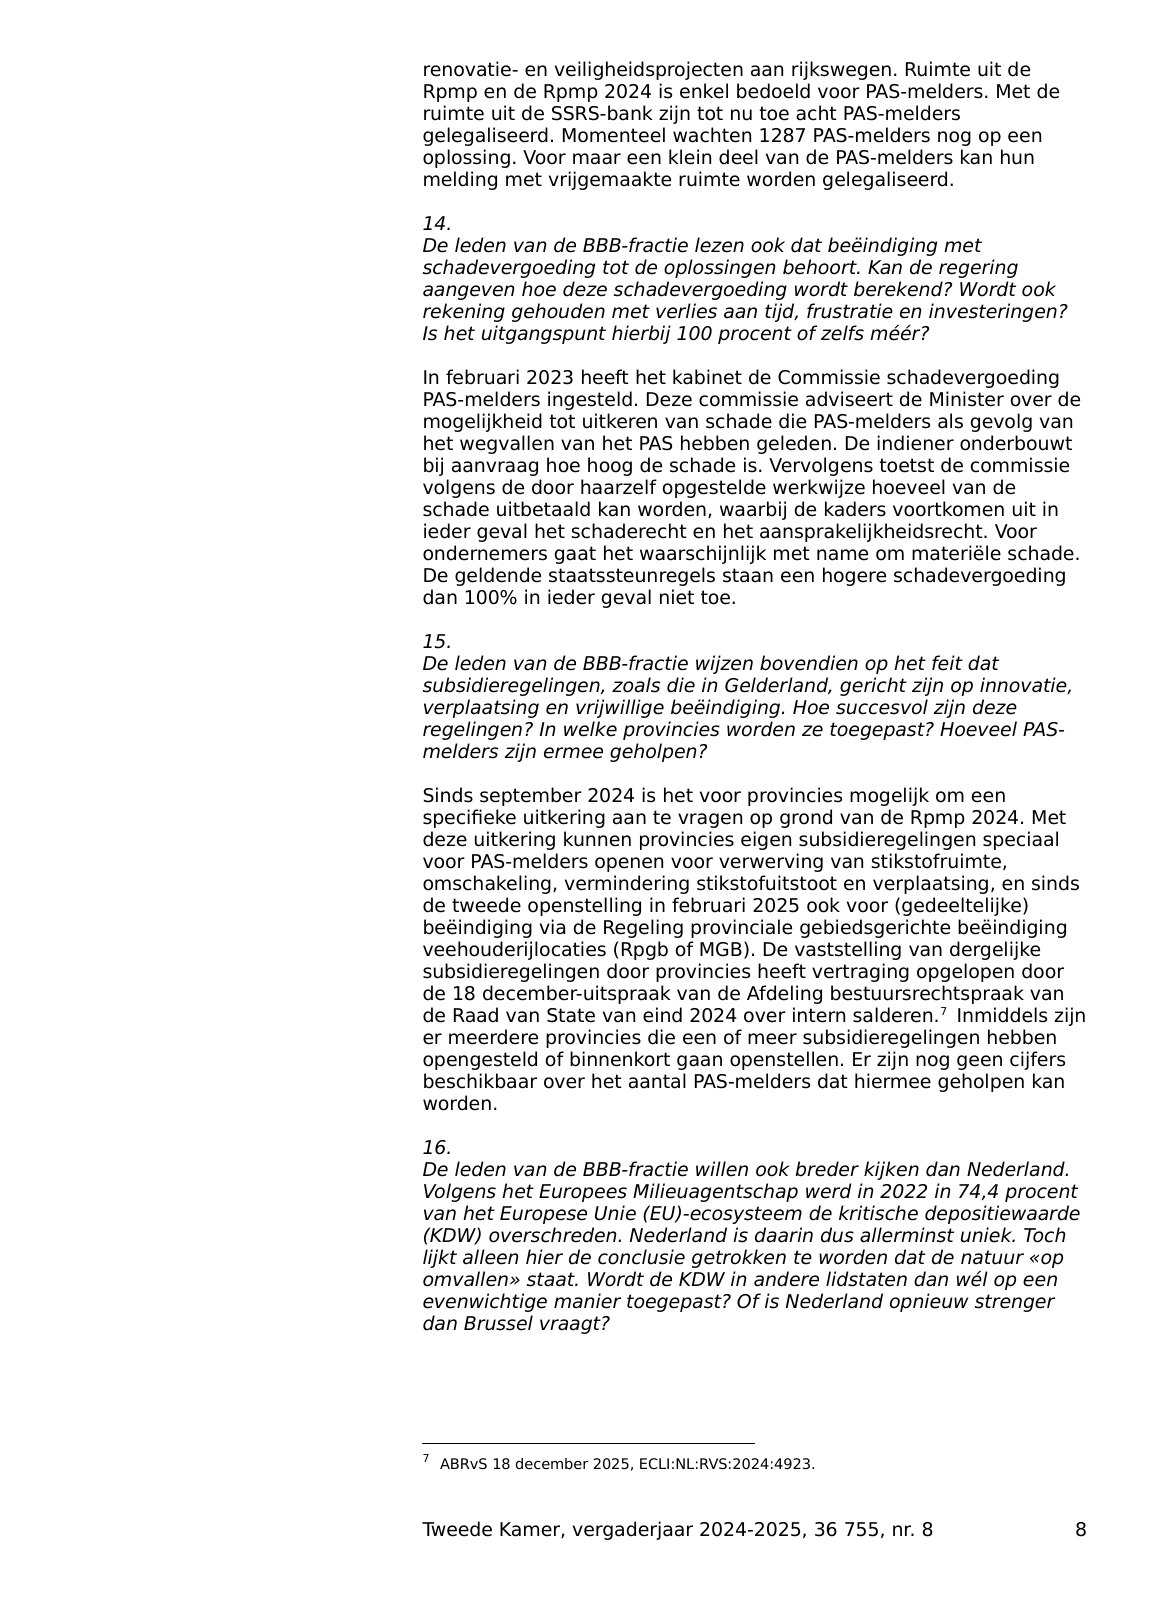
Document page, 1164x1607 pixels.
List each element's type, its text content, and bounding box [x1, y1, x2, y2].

text De leden van de BBB-fractie willen ook breder kijken dan Nederland. Volgens het Europees Milieuagentschap werd in 2022 in 74,4 procent van het Europese Unie (EU)-ecosysteem de kritische depositiewaarde (KDW) overschreden. Nederland is daarin dus allerminst uniek. Toch lijkt alleen hier de conclusie getrokken te worden dat de natuur «op omvallen» staat. Wordt de KDW in andere lidstaten dan wél op een evenwichtige manier toegepast? Of is Nederland opnieuw strenger dan Brussel vraagt? [422, 1159, 1087, 1335]
text Sinds september 2024 is het voor provincies mogelijk om een specifieke uitkering aan te vragen op grond van de Rpmp 2024. Met deze uitkering kunnen provincies eigen subsidieregelingen speciaal voor PAS-melders openen voor verwerving van stikstofruimte, omschakeling, vermindering stikstofuitstoot en verplaatsing, en sinds de tweede openstelling in februari 2025 ook voor (gedeeltelijke) beëindiging via de Regeling provinciale gebiedsgerichte beëindiging veehouderijlocaties (Rpgb of MGB). De vaststelling van dergelijke subsidieregelingen door provincies heeft vertraging opgelopen door de 18 december-uitspraak van de Afdeling bestuursrechtspraak van de Raad van State van eind 2024 over intern salderen. Inmiddels zijn er meerdere provincies die een of meer subsidieregelingen hebben opengesteld of binnenkort gaan openstellen. Er zijn nog geen cijfers beschikbaar over het aantal PAS-melders dat hiermee geholpen kan worden. [422, 785, 1087, 1115]
text In februari 2023 heeft het kabinet de Commissie schadevergoeding PAS-melders ingesteld. Deze commissie adviseert de Minister over de mogelijkheid tot uitkeren van schade die PAS-melders als gevolg van het wegvallen van het PAS hebben geleden. De indiener onderbouwt bij aanvraag hoe hoog de schade is. Vervolgens toetst de commissie volgens de door haarzelf opgestelde werkwijze hoeveel van de schade uitbetaald kan worden, waarbij de kaders voortkomen uit in ieder geval het schaderecht en het aansprakelijkheidsrecht. Voor ondernemers gaat het waarschijnlijk met name om materiële schade. De geldende staatssteunregels staan een hogere schadevergoeding dan 100% in ieder geval niet toe. [422, 367, 1087, 609]
text 14. [422, 213, 1087, 235]
text De leden van de BBB-fractie wijzen bovendien op het feit dat subsidieregelingen, zoals die in Gelderland, gericht zijn op innovatie, verplaatsing en vrijwillige beëindiging. Hoe succesvol zijn deze regelingen? In welke provincies worden ze toegepast? Hoeveel PAS-melders zijn ermee geholpen? [422, 653, 1087, 763]
text De leden van de BBB-fractie lezen ook dat beëindiging met schadevergoeding tot de oplossingen behoort. Kan de regering aangeven hoe deze schadevergoeding wordt berekend? Wordt ook rekening gehouden met verlies aan tijd, frustratie en investeringen? Is het uitgangspunt hierbij 100 procent of zelfs méér? [422, 235, 1087, 345]
text renovatie- en veiligheidsprojecten aan rijkswegen. Ruimte uit de Rpmp en de Rpmp 2024 is enkel bedoeld voor PAS-melders. Met de ruimte uit de SSRS-bank zijn tot nu toe acht PAS-melders gelegaliseerd. Momenteel wachten 1287 PAS-melders nog op een oplossing. Voor maar een klein deel van de PAS-melders kan hun melding met vrijgemaakte ruimte worden gelegaliseerd. [422, 59, 1087, 191]
text ABRvS 18 december 2025, ECLI:NL:RVS:2024:4923. [422, 1452, 1087, 1474]
text 16. [422, 1137, 1087, 1159]
text 15. [422, 631, 1087, 653]
